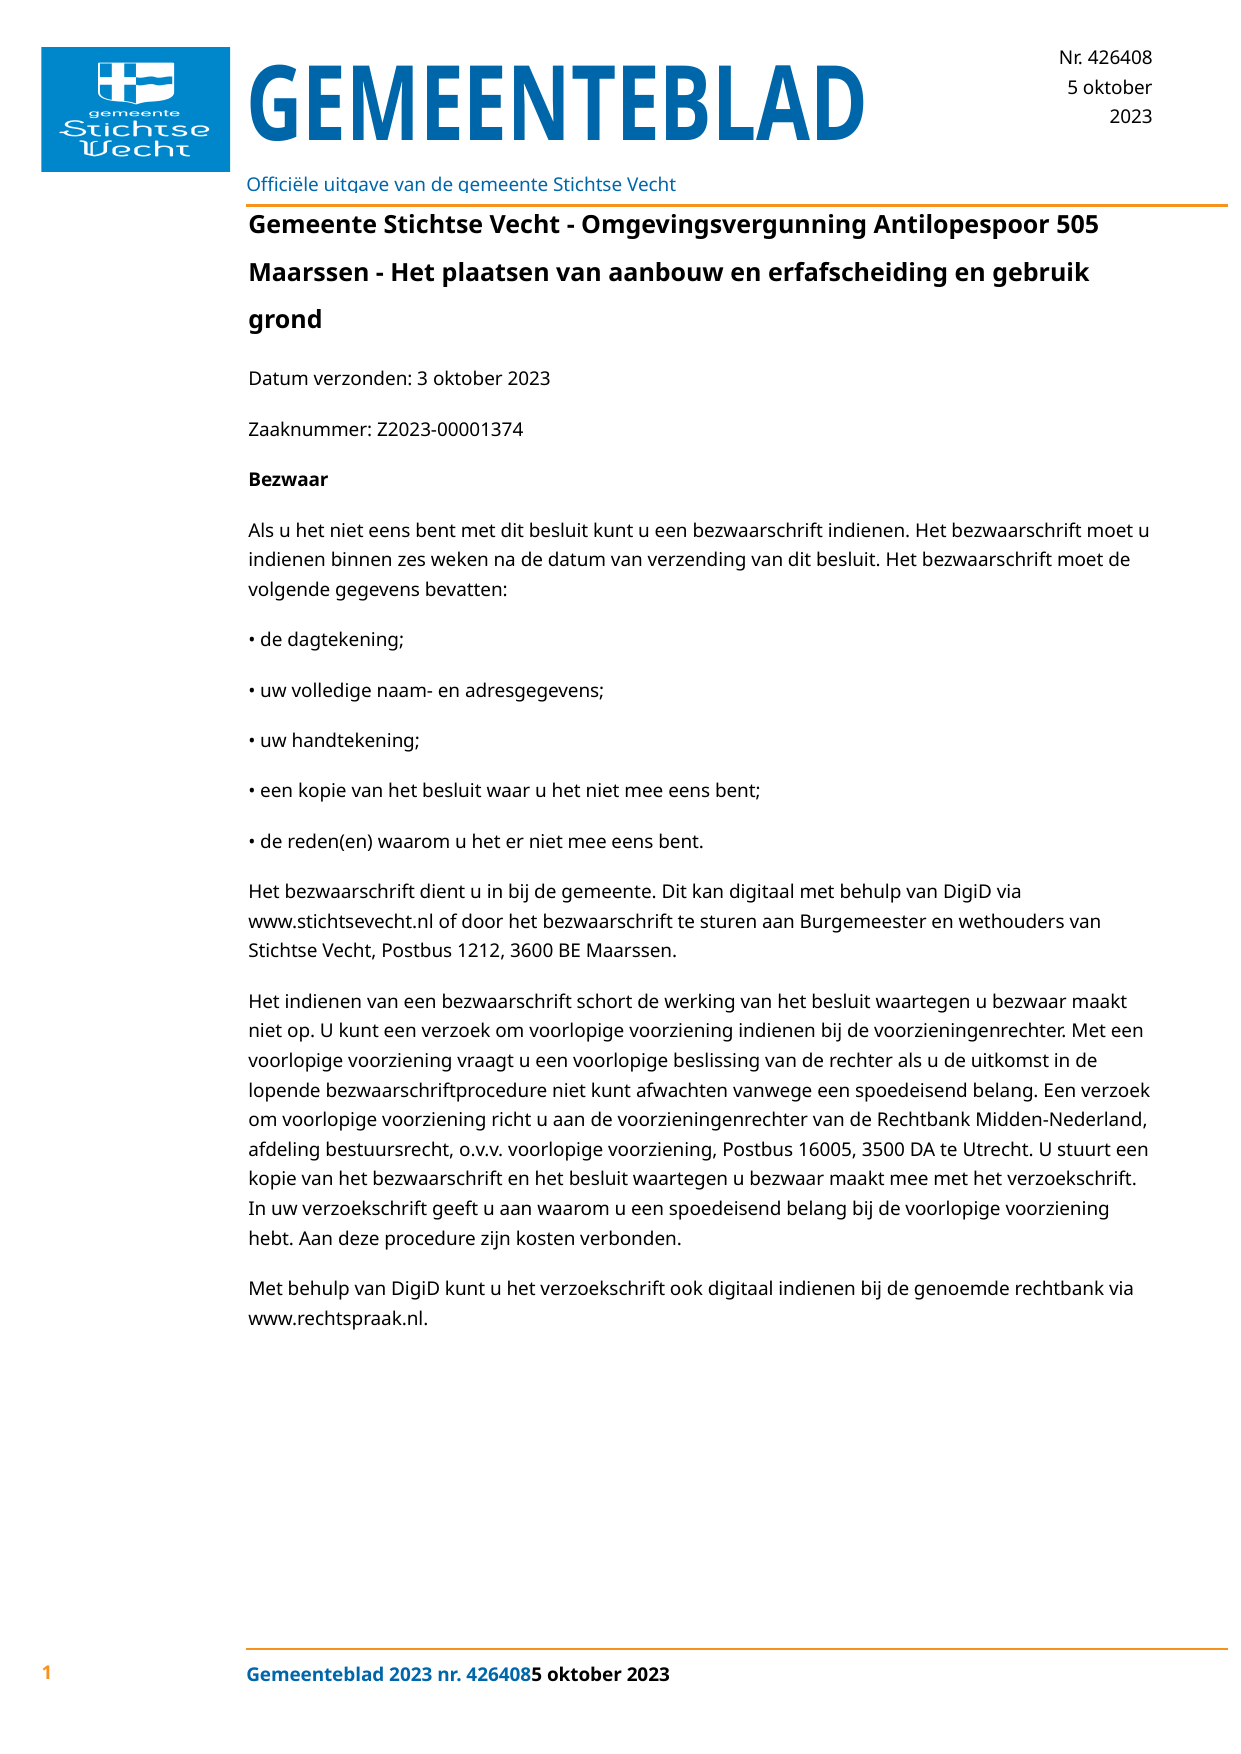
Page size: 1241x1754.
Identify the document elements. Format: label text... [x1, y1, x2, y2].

text • uw volledige naam- en adresgegevens; [248, 677, 1152, 702]
text Zaaknummer: Z2023-00001374 [248, 416, 1152, 442]
text • een kopie van het besluit waar u het niet mee eens bent; [248, 778, 1152, 803]
text Als u het niet eens bent met dit besluit kunt u een bezwaarschrift indienen. Het bezwaarschrift moet u indienen binnen zes weken na de datum van verzending van dit besluit. Het bezwaarschrift moet de volgende gegevens bevatten: [248, 517, 1152, 602]
text Gemeente Stichtse Vecht - Omgevingsvergunning Antilopespoor 505 Maarssen - Het plaatsen van aanbouw en erfafscheiding en gebruik grond [248, 207, 1152, 336]
text • uw handtekening; [248, 727, 1152, 753]
text Het indienen van een bezwaarschrift schort de werking van het besluit waartegen u bezwaar maakt niet op. U kunt een verzoek om voorlopige voorziening indienen bij de voorzieningenrechter. Met een voorlopige voorziening vraagt u een voorlopige beslissing van de rechter als u de uitkomst in de lopende bezwaarschriftprocedure niet kunt afwachten vanwege een spoedeisend belang. Een verzoek om voorlopige voorziening richt u aan de voorzieningenrechter van de Rechtbank Midden-Nederland, afdeling bestuursrecht, o.v.v. voorlopige voorziening, Postbus 16005, 3500 DA te Utrecht. U stuurt een kopie van het bezwaarschrift en het besluit waartegen u bezwaar maakt mee met het verzoekschrift. In uw verzoekschrift geeft u aan waarom u een spoedeisend belang bij de voorlopige voorziening hebt. Aan deze procedure zijn kosten verbonden. [248, 988, 1152, 1250]
picture [137, 63, 174, 103]
text Met behulp van DigiD kunt u het verzoekschrift ook digitaal indienen bij de genoemde rechtbank via www.rechtspraak.nl. [248, 1275, 1152, 1330]
text Datum verzonden: 3 oktober 2023 [248, 366, 1152, 391]
text • de reden(en) waarom u het er niet mee eens bent. [248, 828, 1152, 854]
text • de dagtekening; [248, 626, 1152, 652]
text Het bezwaarschrift dient u in bij de gemeente. Dit kan digitaal met behulp van DigiD via www.stichtsevecht.nl of door het bezwaarschrift te sturen aan Burgemeester en wethouders van Stichtse Vecht, Postbus 1212, 3600 BE Maarssen. [248, 878, 1152, 963]
text Bezwaar [248, 466, 1152, 492]
picture [99, 63, 135, 101]
